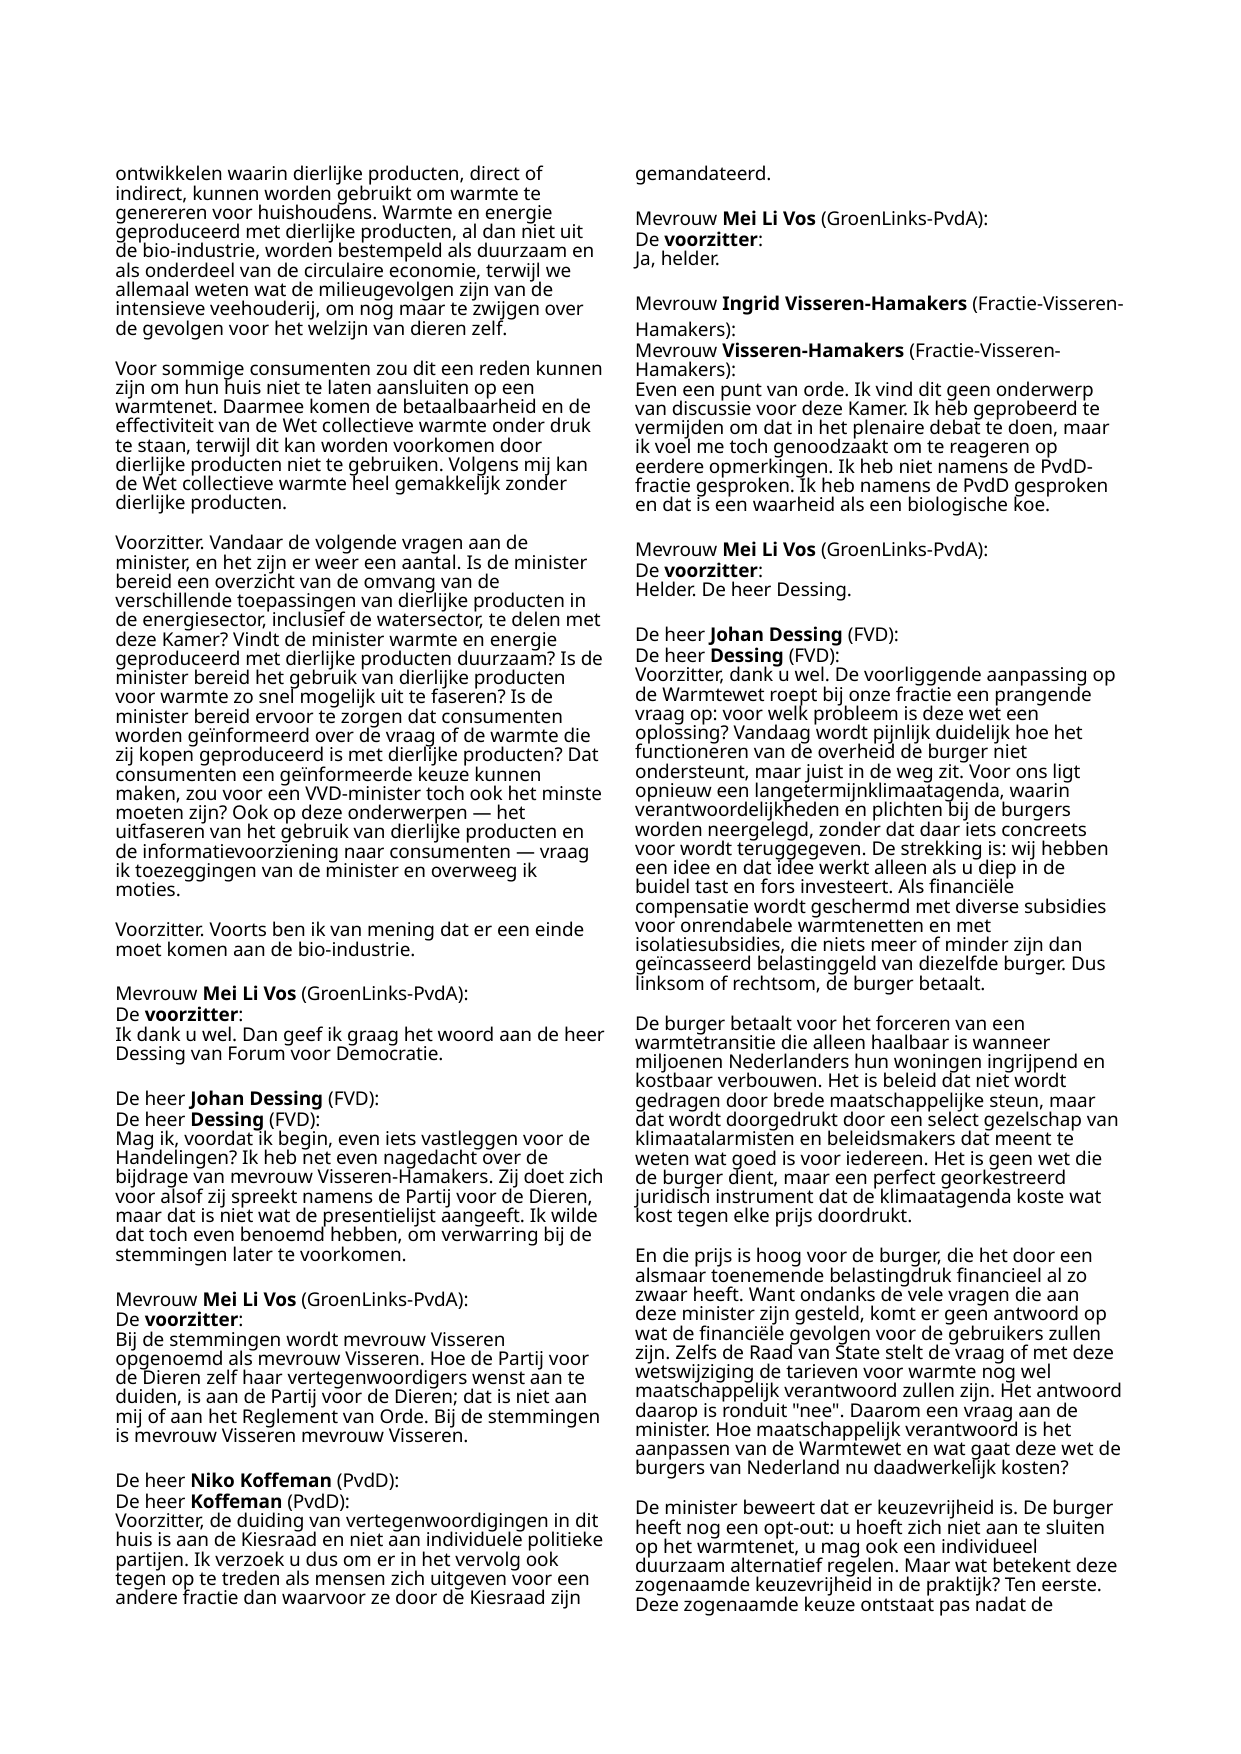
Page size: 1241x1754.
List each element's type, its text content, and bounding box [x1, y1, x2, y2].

text De heer Koffeman (PvdD): [115, 1493, 605, 1512]
text Mevrouw Mei Li Vos (GroenLinks-PvdA): [115, 1286, 605, 1311]
text Mevrouw Mei Li Vos (GroenLinks-PvdA): [115, 981, 605, 1006]
text gemandateerd. [635, 165, 1125, 184]
text Helder. De heer Dessing. [635, 581, 1125, 601]
text De heer Johan Dessing (FVD): [115, 1085, 605, 1111]
text Voorzitter, de duiding van vertegenwoordigingen in dit huis is aan de Kiesraad en niet aan individuele politieke partijen. Ik verzoek u dus om er in het vervolg ook tegen op te treden als mensen zich uitgeven voor een andere fractie dan waarvoor ze door de Kiesraad zijn [115, 1512, 605, 1608]
text De voorzitter: [115, 1006, 605, 1026]
text Mag ik, voordat ik begin, even iets vastleggen voor de Handelingen? Ik heb net even nagedacht over de bijdrage van mevrouw Visseren-Hamakers. Zij doet zich voor alsof zij spreekt namens de Partij voor de Dieren, maar dat is niet wat de presentielijst aangeeft. Ik wilde dat toch even benoemd hebben, om verwarring bij de stemmingen later te voorkomen. [115, 1130, 605, 1265]
text Ja, helder. [635, 250, 1125, 270]
text Voorzitter, dank u wel. De voorliggende aanpassing op de Warmtewet roept bij onze fractie een prangende vraag op: voor welk probleem is deze wet een oplossing? Vandaag wordt pijnlijk duidelijk hoe het functioneren van de overheid de burger niet ondersteunt, maar juist in de weg zit. Voor ons ligt opnieuw een langetermijnklimaatagenda, waarin verantwoordelijkheden en plichten bij de burgers worden neergelegd, zonder dat daar iets concreets voor wordt teruggegeven. De strekking is: wij hebben een idee en dat idee werkt alleen als u diep in de buidel tast en fors investeert. Als financiële compensatie wordt geschermd met diverse subsidies voor onrendabele warmtenetten en met isolatiesubsidies, die niets meer of minder zijn dan geïncasseerd belastinggeld van diezelfde burger. Dus linksom of rechtsom, de burger betaalt. [635, 666, 1125, 994]
text De burger betaalt voor het forceren van een warmtetransitie die alleen haalbaar is wanneer miljoenen Nederlanders hun woningen ingrijpend en kostbaar verbouwen. Het is beleid dat niet wordt gedragen door brede maatschappelijke steun, maar dat wordt doorgedrukt door een select gezelschap van klimaatalarmisten en beleidsmakers dat meent te weten wat goed is voor iedereen. Het is geen wet die de burger dient, maar een perfect georkestreerd juridisch instrument dat de klimaatagenda koste wat kost tegen elke prijs doordrukt. [635, 1015, 1125, 1227]
text De heer Johan Dessing (FVD): [635, 621, 1125, 647]
text ontwikkelen waarin dierlijke producten, direct of indirect, kunnen worden gebruikt om warmte te genereren voor huishoudens. Warmte en energie geproduceerd met dierlijke producten, al dan niet uit de bio-industrie, worden bestempeld als duurzaam en als onderdeel van de circulaire economie, terwijl we allemaal weten wat de milieugevolgen zijn van de intensieve veehouderij, om nog maar te zwijgen over de gevolgen voor het welzijn van dieren zelf. [115, 165, 605, 339]
text De voorzitter: [115, 1311, 605, 1331]
text De voorzitter: [635, 562, 1125, 581]
text De minister beweert dat er keuzevrijheid is. De burger heeft nog een opt-out: u hoeft zich niet aan te sluiten op het warmtenet, u mag ook een individueel duurzaam alternatief regelen. Maar wat betekent deze zogenaamde keuzevrijheid in de praktijk? Ten eerste. Deze zogenaamde keuze ontstaat pas nadat de [635, 1499, 1125, 1615]
text Mevrouw Visseren-Hamakers (Fractie-Visseren-Hamakers): [635, 342, 1125, 381]
text Voor sommige consumenten zou dit een reden kunnen zijn om hun huis niet te laten aansluiten op een warmtenet. Daarmee komen de betaalbaarheid en de effectiviteit van de Wet collectieve warmte onder druk te staan, terwijl dit kan worden voorkomen door dierlijke producten niet te gebruiken. Volgens mij kan de Wet collectieve warmte heel gemakkelijk zonder dierlijke producten. [115, 359, 605, 514]
text De voorzitter: [635, 231, 1125, 250]
text Voorzitter. Vandaar de volgende vragen aan de minister, en het zijn er weer een aantal. Is de minister bereid een overzicht van de omvang van de verschillende toepassingen van dierlijke producten in de energiesector, inclusief de watersector, te delen met deze Kamer? Vindt de minister warmte en energie geproduceerd met dierlijke producten duurzaam? Is de minister bereid het gebruik van dierlijke producten voor warmte zo snel mogelijk uit te faseren? Is de minister bereid ervoor te zorgen dat consumenten worden geïnformeerd over de vraag of de warmte die zij kopen geproduceerd is met dierlijke producten? Dat consumenten een geïnformeerde keuze kunnen maken, zou voor een VVD-minister toch ook het minste moeten zijn? Ook op deze onderwerpen — het uitfaseren van het gebruik van dierlijke producten en de informatievoorziening naar consumenten — vraag ik toezeggingen van de minister en overweeg ik moties. [115, 534, 605, 901]
text Even een punt van orde. Ik vind dit geen onderwerp van discussie voor deze Kamer. Ik heb geprobeerd te vermijden om dat in het plenaire debat te doen, maar ik voel me toch genoodzaakt om te reageren op eerdere opmerkingen. Ik heb niet namens de PvdD-fractie gesproken. Ik heb namens de PvdD gesproken en dat is een waarheid als een biologische koe. [635, 381, 1125, 515]
text De heer Niko Koffeman (PvdD): [115, 1467, 605, 1493]
text De heer Dessing (FVD): [115, 1111, 605, 1130]
text De heer Dessing (FVD): [635, 647, 1125, 666]
text Mevrouw Mei Li Vos (GroenLinks-PvdA): [635, 205, 1125, 231]
text Mevrouw Mei Li Vos (GroenLinks-PvdA): [635, 536, 1125, 562]
text Mevrouw Ingrid Visseren-Hamakers (Fractie-Visseren-Hamakers): [635, 291, 1125, 342]
text Voorzitter. Voorts ben ik van mening dat er een einde moet komen aan de bio-industrie. [115, 921, 605, 960]
text En die prijs is hoog voor de burger, die het door een alsmaar toenemende belastingdruk financieel al zo zwaar heeft. Want ondanks de vele vragen die aan deze minister zijn gesteld, komt er geen antwoord op wat de financiële gevolgen voor de gebruikers zullen zijn. Zelfs de Raad van State stelt de vraag of met deze wetswijziging de tarieven voor warmte nog wel maatschappelijk verantwoord zullen zijn. Het antwoord daarop is ronduit "nee". Daarom een vraag aan de minister. Hoe maatschappelijk verantwoord is het aanpassen van de Warmtewet en wat gaat deze wet de burgers van Nederland nu daadwerkelijk kosten? [635, 1247, 1125, 1479]
text Bij de stemmingen wordt mevrouw Visseren opgenoemd als mevrouw Visseren. Hoe de Partij voor de Dieren zelf haar vertegenwoordigers wenst aan te duiden, is aan de Partij voor de Dieren; dat is niet aan mij of aan het Reglement van Orde. Bij de stemmingen is mevrouw Visseren mevrouw Visseren. [115, 1331, 605, 1446]
text Ik dank u wel. Dan geef ik graag het woord aan de heer Dessing van Forum voor Democratie. [115, 1026, 605, 1064]
